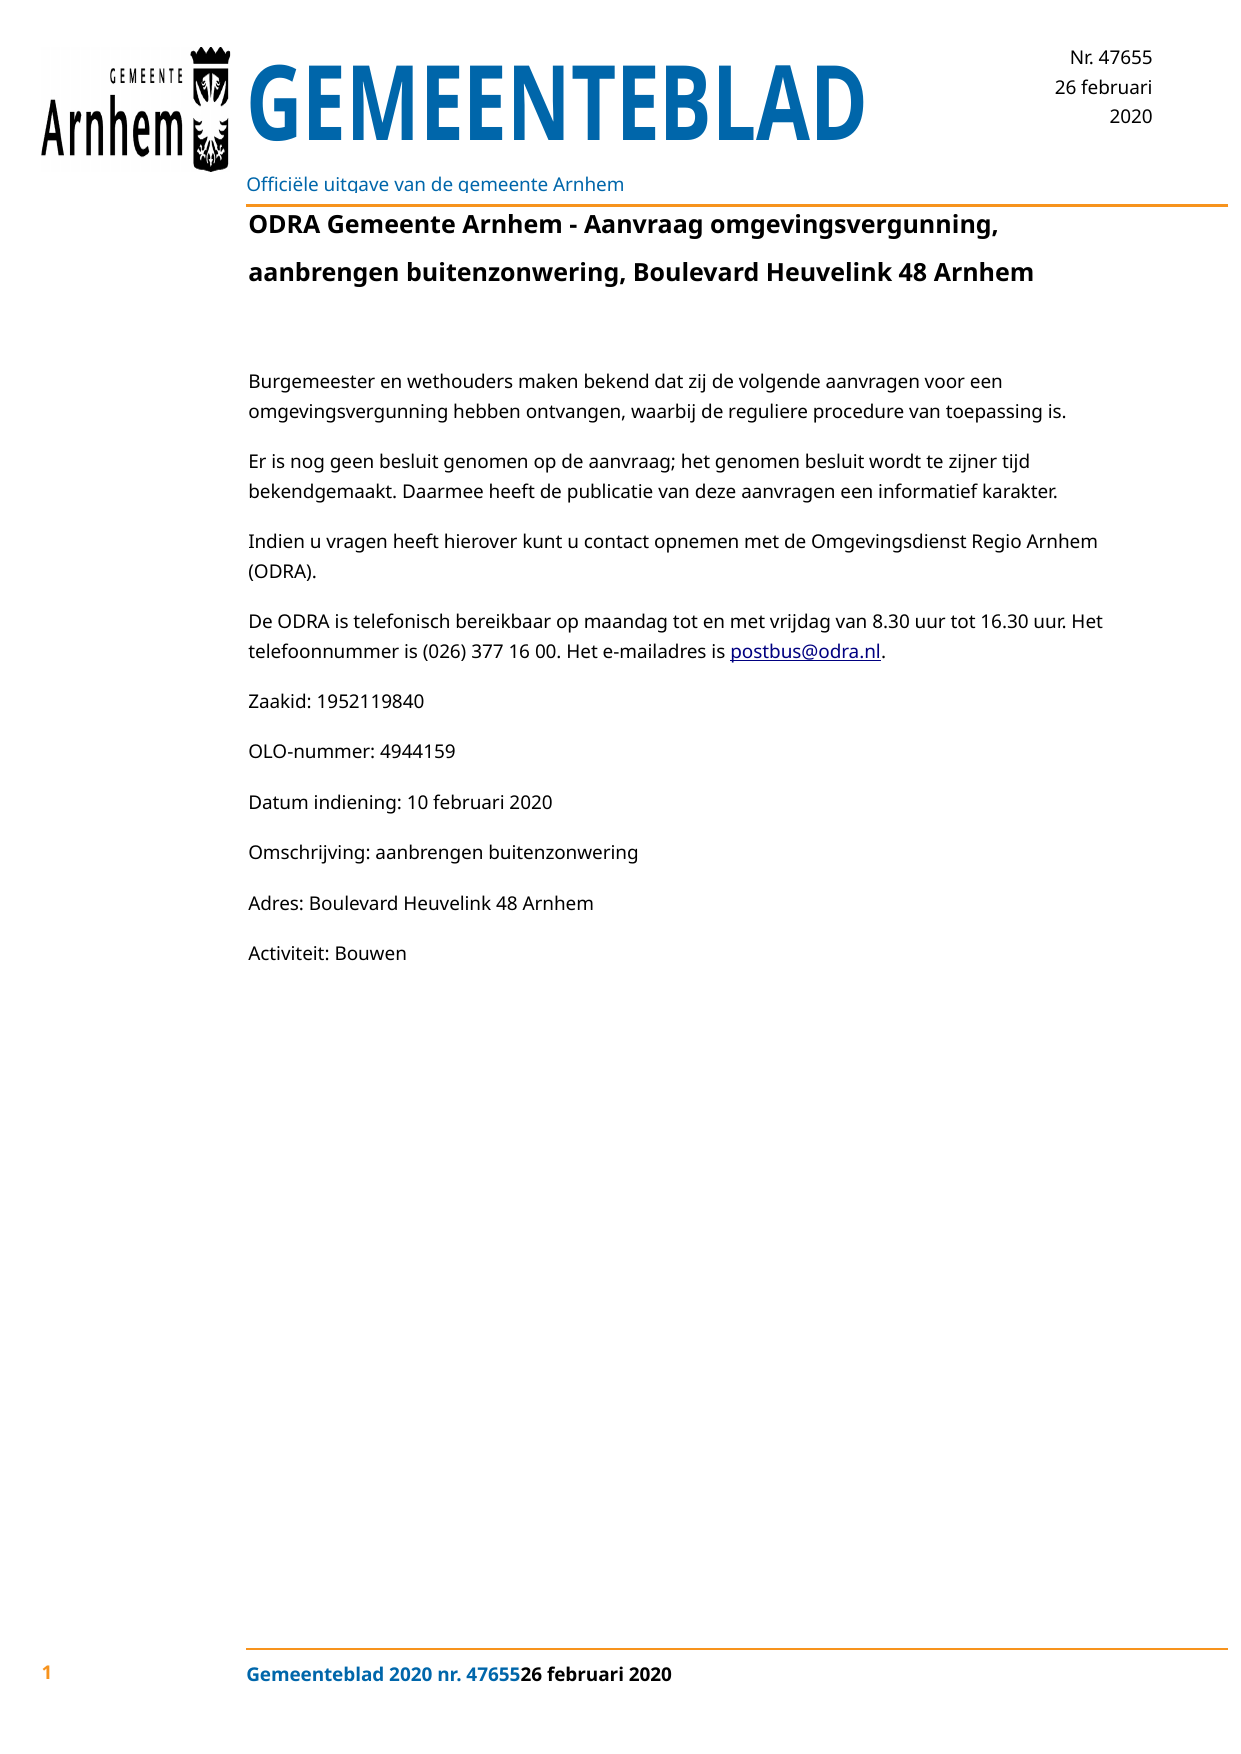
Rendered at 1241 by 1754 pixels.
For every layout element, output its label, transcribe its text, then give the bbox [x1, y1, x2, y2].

text Activiteit: Bouwen [248, 940, 1152, 966]
text Zaakid: 1952119840 [248, 688, 1152, 714]
text Datum indiening: 10 februari 2020 [248, 789, 1152, 815]
text De ODRA is telefonisch bereikbaar op maandag tot en met vrijdag van 8.30 uur tot 16.30 uur. Het telefoonnummer is (026) 377 16 00. Het e-mailadres is postbus@odra.nl. [248, 608, 1152, 664]
text OLO-nummer: 4944159 [248, 739, 1152, 764]
text Burgemeester en wethouders maken bekend dat zij de volgende aanvragen voor een omgevingsvergunning hebben ontvangen, waarbij de reguliere procedure van toepassing is. [248, 368, 1152, 424]
text ODRA Gemeente Arnhem - Aanvraag omgevingsvergunning, aanbrengen buitenzonwering, Boulevard Heuvelink 48 Arnhem [248, 207, 1152, 288]
picture [41, 47, 231, 172]
text Adres: Boulevard Heuvelink 48 Arnhem [248, 890, 1152, 916]
text Omschrijving: aanbrengen buitenzonwering [248, 839, 1152, 865]
text Indien u vragen heeft hierover kunt u contact opnemen met de Omgevingsdienst Regio Arnhem (ODRA). [248, 528, 1152, 584]
text Er is nog geen besluit genomen op de aanvraag; het genomen besluit wordt te zijner tijd bekendgemaakt. Daarmee heeft de publicatie van deze aanvragen een informatief karakter. [248, 448, 1152, 504]
